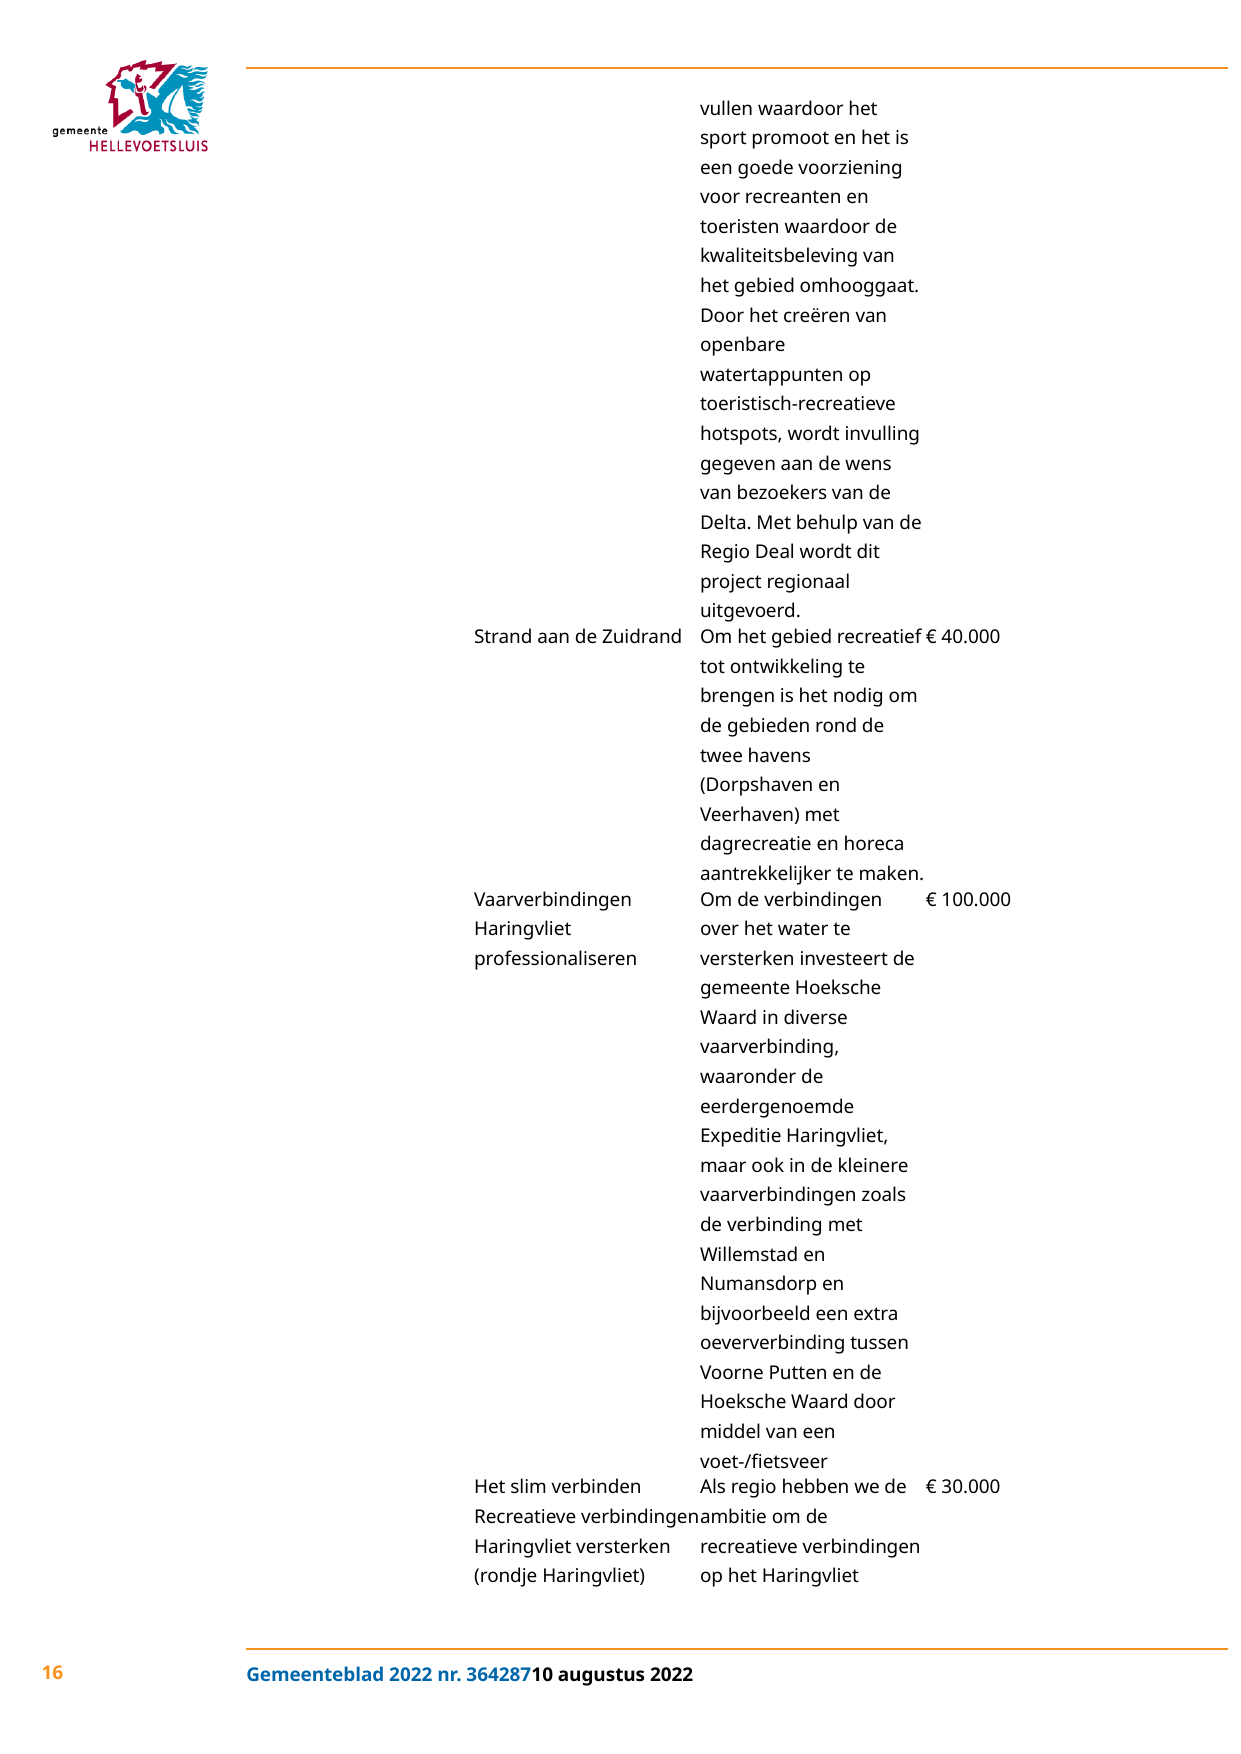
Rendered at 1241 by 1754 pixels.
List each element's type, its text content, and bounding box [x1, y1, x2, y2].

table_cell Strand aan de Zuidrand [474, 624, 700, 886]
table_cell Als regio hebben we de ambitie om de recreatieve verbindingen op het Haringvliet [700, 1474, 926, 1588]
table_cell Het slim verbinden Recreatieve verbindingen Haringvliet versterken (rondje Haringvliet) [474, 1474, 700, 1588]
table_cell € 100.000 [926, 886, 1152, 1474]
table_cell [926, 95, 1152, 623]
table_cell Om de verbindingen over het water te versterken investeert de gemeente Hoeksche Waard in diverse vaarverbinding, waaronder de eerdergenoemde Expeditie Haringvliet, maar ook in de kleinere vaarverbindingen zoals de verbinding met Willemstad en Numansdorp en bijvoorbeeld een extra oeververbinding tussen Voorne Putten en de Hoeksche Waard door middel van een voet-/fietsveer [700, 886, 926, 1474]
table_cell € 40.000 [926, 624, 1152, 886]
picture [41, 47, 231, 172]
table_cell [474, 95, 700, 623]
table_cell vullen waardoor het sport promoot en het is een goede voorziening voor recreanten en toeristen waardoor de kwaliteitsbeleving van het gebied omhooggaat. Door het creëren van openbare watertappunten op toeristisch-recreatieve hotspots, wordt invulling gegeven aan de wens van bezoekers van de Delta. Met behulp van de Regio Deal wordt dit project regionaal uitgevoerd. [700, 95, 926, 623]
table_cell Vaarverbindingen Haringvliet professionaliseren [474, 886, 700, 1474]
table_cell € 30.000 [926, 1474, 1152, 1588]
table_cell Om het gebied recreatief tot ontwikkeling te brengen is het nodig om de gebieden rond de twee havens (Dorpshaven en Veerhaven) met dagrecreatie en horeca aantrekkelijker te maken. [700, 624, 926, 886]
table_cell [248, 95, 474, 1588]
